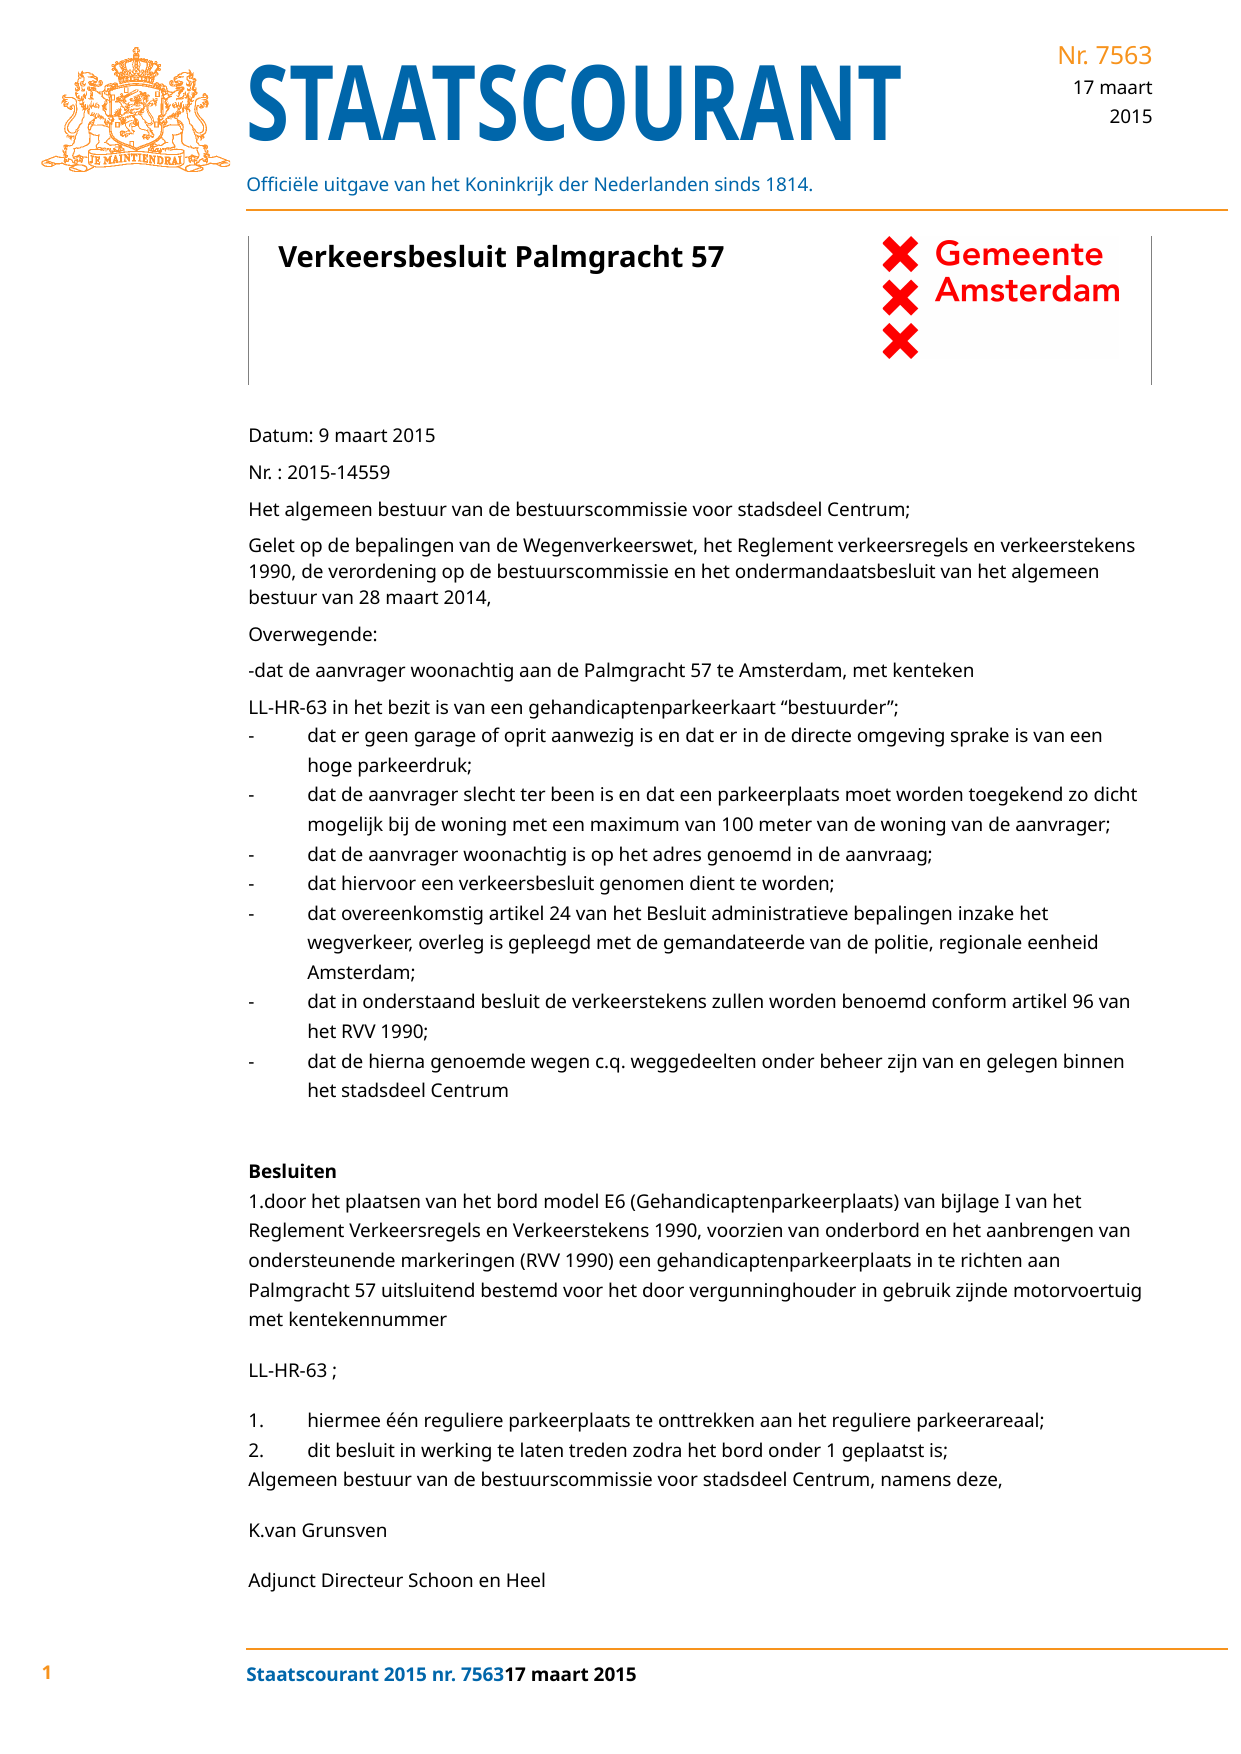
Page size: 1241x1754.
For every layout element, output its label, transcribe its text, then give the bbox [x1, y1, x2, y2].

list dat er geen garage of oprit aanwezig is en dat er in de directe omgeving sprake is van een hoge parkeerdruk; [248, 722, 1152, 778]
list dat hiervoor een verkeersbesluit genomen dient te worden; [248, 870, 1152, 896]
list hiermee één reguliere parkeerplaats te onttrekken aan het reguliere parkeerareaal; [248, 1407, 1152, 1433]
text LL-HR-63 in het bezit is van een gehandicaptenparkeerkaart “bestuurder”; [248, 694, 1152, 720]
table_header Verkeersbesluit Palmgracht 57 [249, 236, 850, 385]
list dat de aanvrager woonachtig is op het adres genoemd in de aanvraag; [248, 841, 1152, 866]
picture [882, 236, 1119, 359]
text Adjunct Directeur Schoon en Heel [248, 1567, 1152, 1593]
text LL-HR-63 ; [248, 1357, 1152, 1382]
picture [41, 47, 231, 172]
list dit besluit in werking te laten treden zodra het bord onder 1 geplaatst is; [248, 1437, 1152, 1462]
list dat in onderstaand besluit de verkeerstekens zullen worden benoemd conform artikel 96 van het RVV 1990; [248, 989, 1152, 1044]
table_header [850, 236, 1151, 385]
text K.van Grunsven [248, 1517, 1152, 1542]
list dat de aanvrager slecht ter been is en dat een parkeerplaats moet worden toegekend zo dicht mogelijk bij de woning met een maximum van 100 meter van de woning van de aanvrager; [248, 782, 1152, 837]
text Overwegende: [248, 621, 1152, 646]
text Algemeen bestuur van de bestuurscommissie voor stadsdeel Centrum, namens deze, [248, 1466, 1152, 1492]
text -dat de aanvrager woonachtig aan de Palmgracht 57 te Amsterdam, met kenteken [248, 657, 1152, 683]
text Het algemeen bestuur van de bestuurscommissie voor stadsdeel Centrum; [248, 496, 1152, 522]
text 1.door het plaatsen van het bord model E6 (Gehandicaptenparkeerplaats) van bijlage I van het Reglement Verkeersregels en Verkeerstekens 1990, voorzien van onderbord en het aanbrengen van ondersteunende markeringen (RVV 1990) een gehandicaptenparkeerplaats in te richten aan Palmgracht 57 uitsluitend bestemd voor het door vergunninghouder in gebruik zijnde motorvoertuig met kentekennummer [248, 1188, 1152, 1332]
list dat de hierna genoemde wegen c.q. weggedeelten onder beheer zijn van en gelegen binnen het stadsdeel Centrum [248, 1048, 1152, 1103]
list dat overeenkomstig artikel 24 van het Besluit administratieve bepalingen inzake het wegverkeer, overleg is gepleegd met de gemandateerde van de politie, regionale eenheid Amsterdam; [248, 900, 1152, 985]
text Nr. : 2015-14559 [248, 459, 1152, 485]
text Datum: 9 maart 2015 [248, 423, 1152, 448]
text Gelet op de bepalingen van de Wegenverkeerswet, het Reglement verkeersregels en verkeerstekens 1990, de verordening op de bestuurscommissie en het ondermandaatsbesluit van het algemeen bestuur van 28 maart 2014, [248, 533, 1152, 610]
text Besluiten [248, 1158, 1152, 1184]
